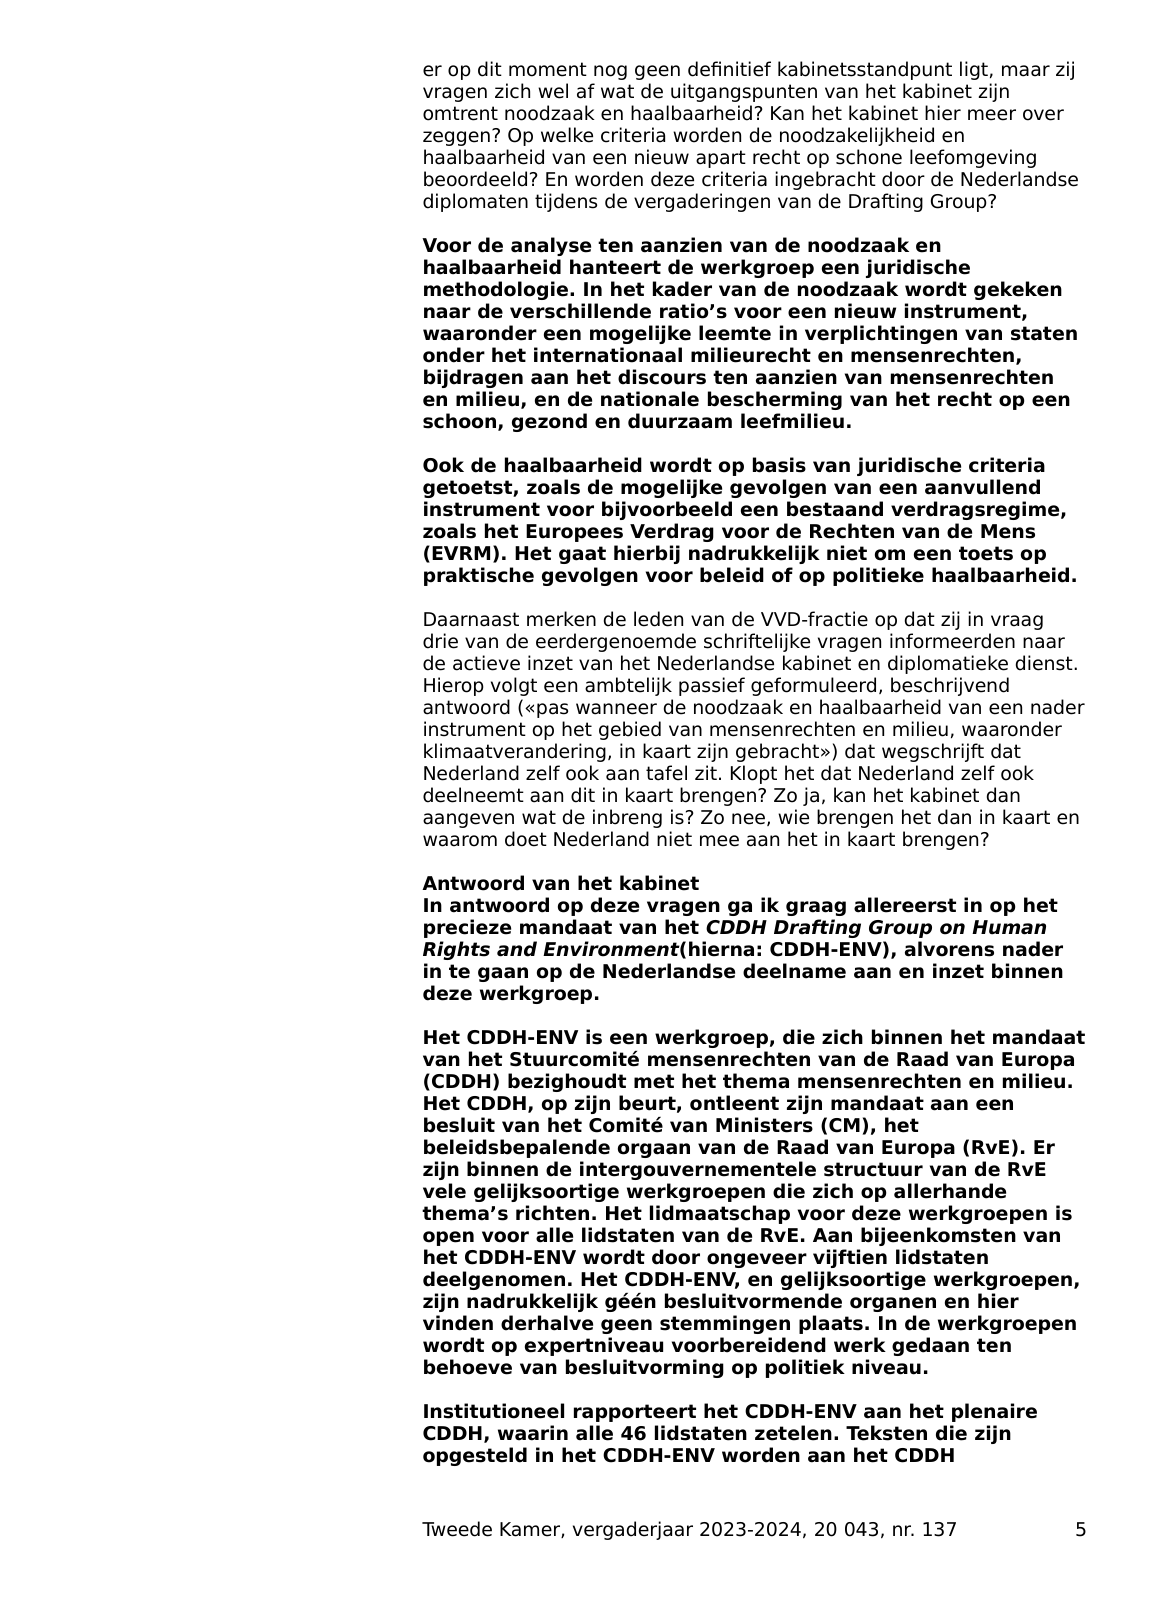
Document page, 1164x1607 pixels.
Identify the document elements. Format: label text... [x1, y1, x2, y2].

text Ook de haalbaarheid wordt op basis van juridische criteria getoetst, zoals de mogelijke gevolgen van een aanvullend instrument voor bijvoorbeeld een bestaand verdragsregime, zoals het Europees Verdrag voor de Rechten van de Mens (EVRM). Het gaat hierbij nadrukkelijk niet om een toets op praktische gevolgen voor beleid of op politieke haalbaarheid. [422, 455, 1087, 587]
text Institutioneel rapporteert het CDDH-ENV aan het plenaire CDDH, waarin alle 46 lidstaten zetelen. Teksten die zijn opgesteld in het CDDH-ENV worden aan het CDDH [422, 1401, 1087, 1467]
text er op dit moment nog geen definitief kabinetsstandpunt ligt, maar zij vragen zich wel af wat de uitgangspunten van het kabinet zijn omtrent noodzaak en haalbaarheid? Kan het kabinet hier meer over zeggen? Op welke criteria worden de noodzakelijkheid en haalbaarheid van een nieuw apart recht op schone leefomgeving beoordeeld? En worden deze criteria ingebracht door de Nederlandse diplomaten tijdens de vergaderingen van de Drafting Group? [422, 59, 1087, 213]
text In antwoord op deze vragen ga ik graag allereerst in op het precieze mandaat van het CDDH Drafting Group on Human Rights and Environment(hierna: CDDH-ENV), alvorens nader in te gaan op de Nederlandse deelname aan en inzet binnen deze werkgroep. [422, 895, 1087, 1005]
text Voor de analyse ten aanzien van de noodzaak en haalbaarheid hanteert de werkgroep een juridische methodologie. In het kader van de noodzaak wordt gekeken naar de verschillende ratio’s voor een nieuw instrument, waaronder een mogelijke leemte in verplichtingen van staten onder het internationaal milieurecht en mensenrechten, bijdragen aan het discours ten aanzien van mensenrechten en milieu, en de nationale bescherming van het recht op een schoon, gezond en duurzaam leefmilieu. [422, 235, 1087, 433]
text Het CDDH-ENV is een werkgroep, die zich binnen het mandaat van het Stuurcomité mensenrechten van de Raad van Europa (CDDH) bezighoudt met het thema mensenrechten en milieu. Het CDDH, op zijn beurt, ontleent zijn mandaat aan een besluit van het Comité van Ministers (CM), het beleidsbepalende orgaan van de Raad van Europa (RvE). Er zijn binnen de intergouvernementele structuur van de RvE vele gelijksoortige werkgroepen die zich op allerhande thema’s richten. Het lidmaatschap voor deze werkgroepen is open voor alle lidstaten van de RvE. Aan bijeenkomsten van het CDDH-ENV wordt door ongeveer vijftien lidstaten deelgenomen. Het CDDH-ENV, en gelijksoortige werkgroepen, zijn nadrukkelijk géén besluitvormende organen en hier vinden derhalve geen stemmingen plaats. In de werkgroepen wordt op expertniveau voorbereidend werk gedaan ten behoeve van besluitvorming op politiek niveau. [422, 1027, 1087, 1379]
text Daarnaast merken de leden van de VVD-fractie op dat zij in vraag drie van de eerdergenoemde schriftelijke vragen informeerden naar de actieve inzet van het Nederlandse kabinet en diplomatieke dienst. Hierop volgt een ambtelijk passief geformuleerd, beschrijvend antwoord («pas wanneer de noodzaak en haalbaarheid van een nader instrument op het gebied van mensenrechten en milieu, waaronder klimaatverandering, in kaart zijn gebracht») dat wegschrijft dat Nederland zelf ook aan tafel zit. Klopt het dat Nederland zelf ook deelneemt aan dit in kaart brengen? Zo ja, kan het kabinet dan aangeven wat de inbreng is? Zo nee, wie brengen het dan in kaart en waarom doet Nederland niet mee aan het in kaart brengen? [422, 609, 1087, 851]
text Antwoord van het kabinet [422, 873, 1087, 895]
